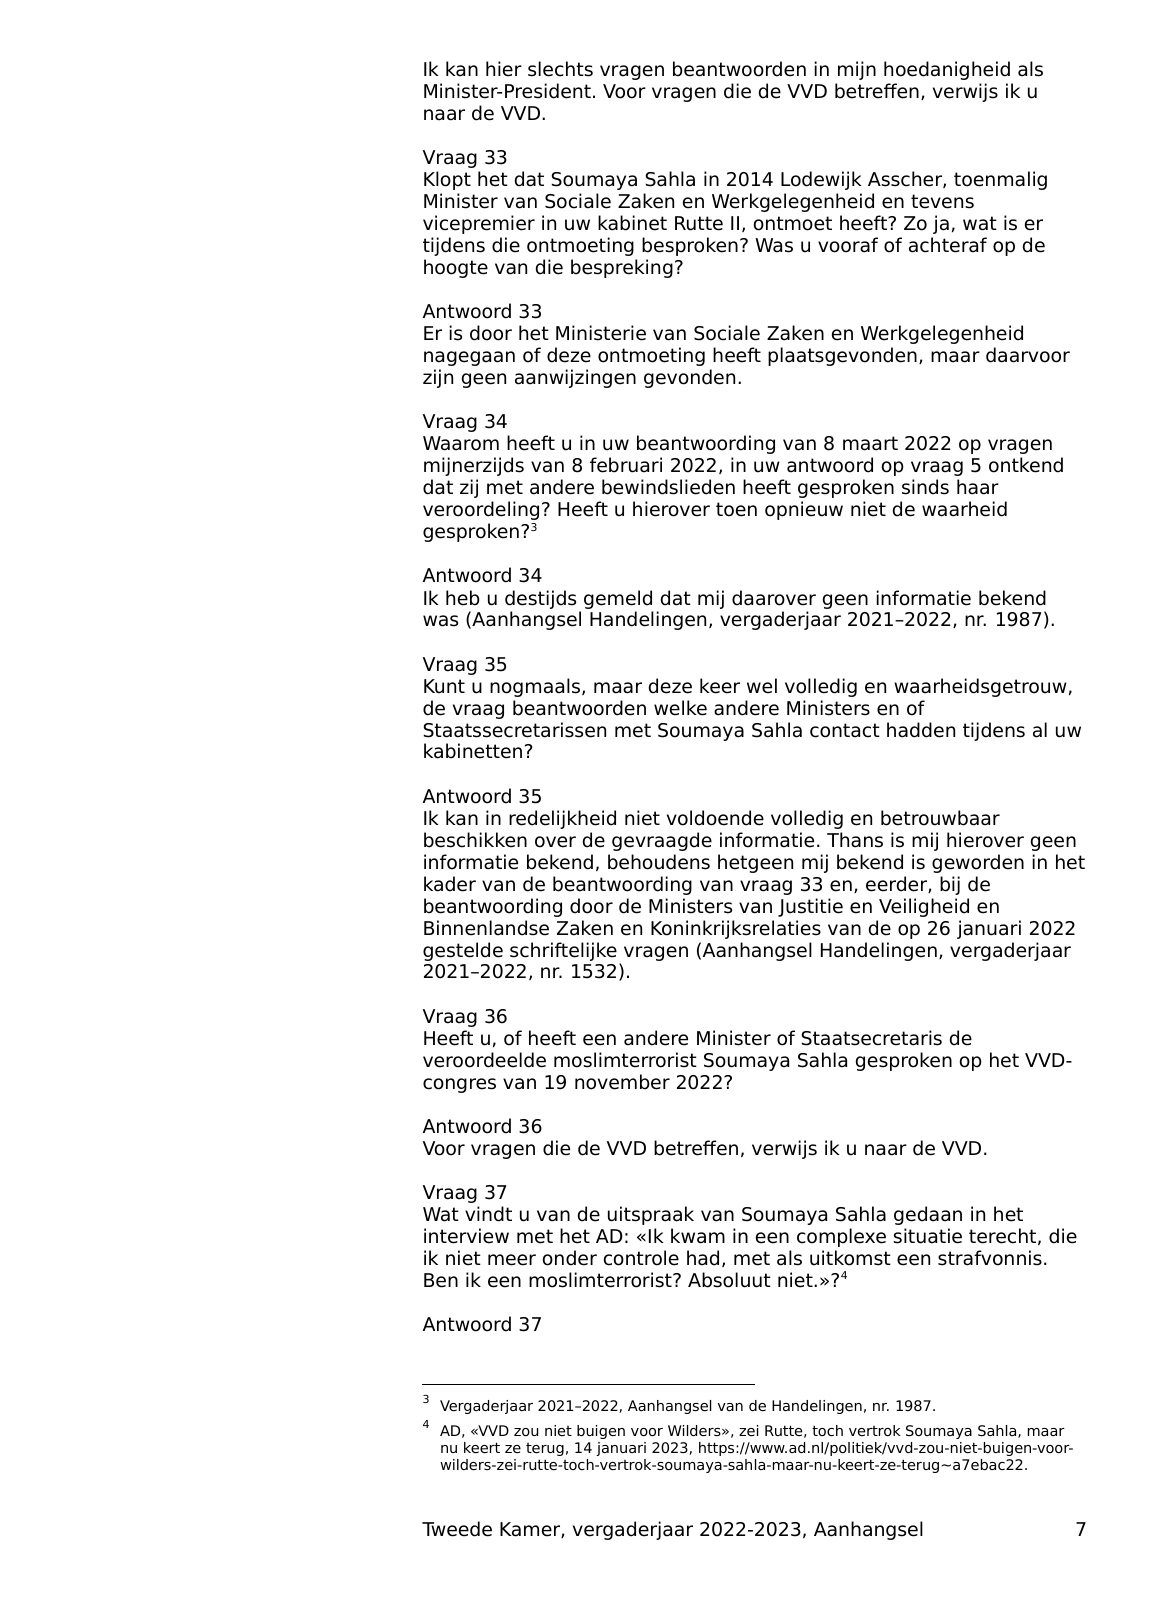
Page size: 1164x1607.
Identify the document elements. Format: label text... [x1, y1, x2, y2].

text Kunt u nogmaals, maar deze keer wel volledig en waarheidsgetrouw, de vraag beantwoorden welke andere Ministers en of Staatssecretarissen met Soumaya Sahla contact hadden tijdens al uw kabinetten? [422, 676, 1087, 763]
text Vraag 34 [422, 411, 1087, 433]
text Ik heb u destijds gemeld dat mij daarover geen informatie bekend was (Aanhangsel Handelingen, vergaderjaar 2021–2022, nr. 1987). [422, 587, 1087, 631]
text Ik kan hier slechts vragen beantwoorden in mijn hoedanigheid als Minister-President. Voor vragen die de VVD betreffen, verwijs ik u naar de VVD. [422, 59, 1087, 125]
text Vraag 36 [422, 1006, 1087, 1028]
text Vergaderjaar 2021–2022, Aanhangsel van de Handelingen, nr. 1987. [422, 1393, 1087, 1416]
text Vraag 37 [422, 1182, 1087, 1204]
text Voor vragen die de VVD betreffen, verwijs ik u naar de VVD. [422, 1138, 1087, 1160]
text Vraag 33 [422, 147, 1087, 169]
text Waarom heeft u in uw beantwoording van 8 maart 2022 op vragen mijnerzijds van 8 februari 2022, in uw antwoord op vraag 5 ontkend dat zij met andere bewindslieden heeft gesproken sinds haar veroordeling? Heeft u hierover toen opnieuw niet de waarheid gesproken? [422, 433, 1087, 543]
text Antwoord 37 [422, 1314, 1087, 1336]
text Antwoord 33 [422, 301, 1087, 323]
text Wat vindt u van de uitspraak van Soumaya Sahla gedaan in het interview met het AD: «Ik kwam in een complexe situatie terecht, die ik niet meer onder controle had, met als uitkomst een strafvonnis. Ben ik een moslimterrorist? Absoluut niet.»? [422, 1204, 1087, 1292]
text AD, «VVD zou niet buigen voor Wilders», zei Rutte, toch vertrok Soumaya Sahla, maar nu keert ze terug, 14 januari 2023, https://www.ad.nl/politiek/vvd-zou-niet-buigen-voor-wilders-zei-rutte-toch-vertrok-soumaya-sahla-maar-nu-keert-ze-terug~a7ebac22. [422, 1418, 1087, 1474]
text Klopt het dat Soumaya Sahla in 2014 Lodewijk Asscher, toenmalig Minister van Sociale Zaken en Werkgelegenheid en tevens vicepremier in uw kabinet Rutte II, ontmoet heeft? Zo ja, wat is er tijdens die ontmoeting besproken? Was u vooraf of achteraf op de hoogte van die bespreking? [422, 169, 1087, 279]
text Antwoord 34 [422, 565, 1087, 587]
text Antwoord 35 [422, 786, 1087, 808]
text Vraag 35 [422, 653, 1087, 676]
text Antwoord 36 [422, 1116, 1087, 1138]
text Ik kan in redelijkheid niet voldoende volledig en betrouwbaar beschikken over de gevraagde informatie. Thans is mij hierover geen informatie bekend, behoudens hetgeen mij bekend is geworden in het kader van de beantwoording van vraag 33 en, eerder, bij de beantwoording door de Ministers van Justitie en Veiligheid en Binnenlandse Zaken en Koninkrijksrelaties van de op 26 januari 2022 gestelde schriftelijke vragen (Aanhangsel Handelingen, vergaderjaar 2021–2022, nr. 1532). [422, 808, 1087, 983]
text Er is door het Ministerie van Sociale Zaken en Werkgelegenheid nagegaan of deze ontmoeting heeft plaatsgevonden, maar daarvoor zijn geen aanwijzingen gevonden. [422, 323, 1087, 389]
text Heeft u, of heeft een andere Minister of Staatsecretaris de veroordeelde moslimterrorist Soumaya Sahla gesproken op het VVD-congres van 19 november 2022? [422, 1028, 1087, 1093]
